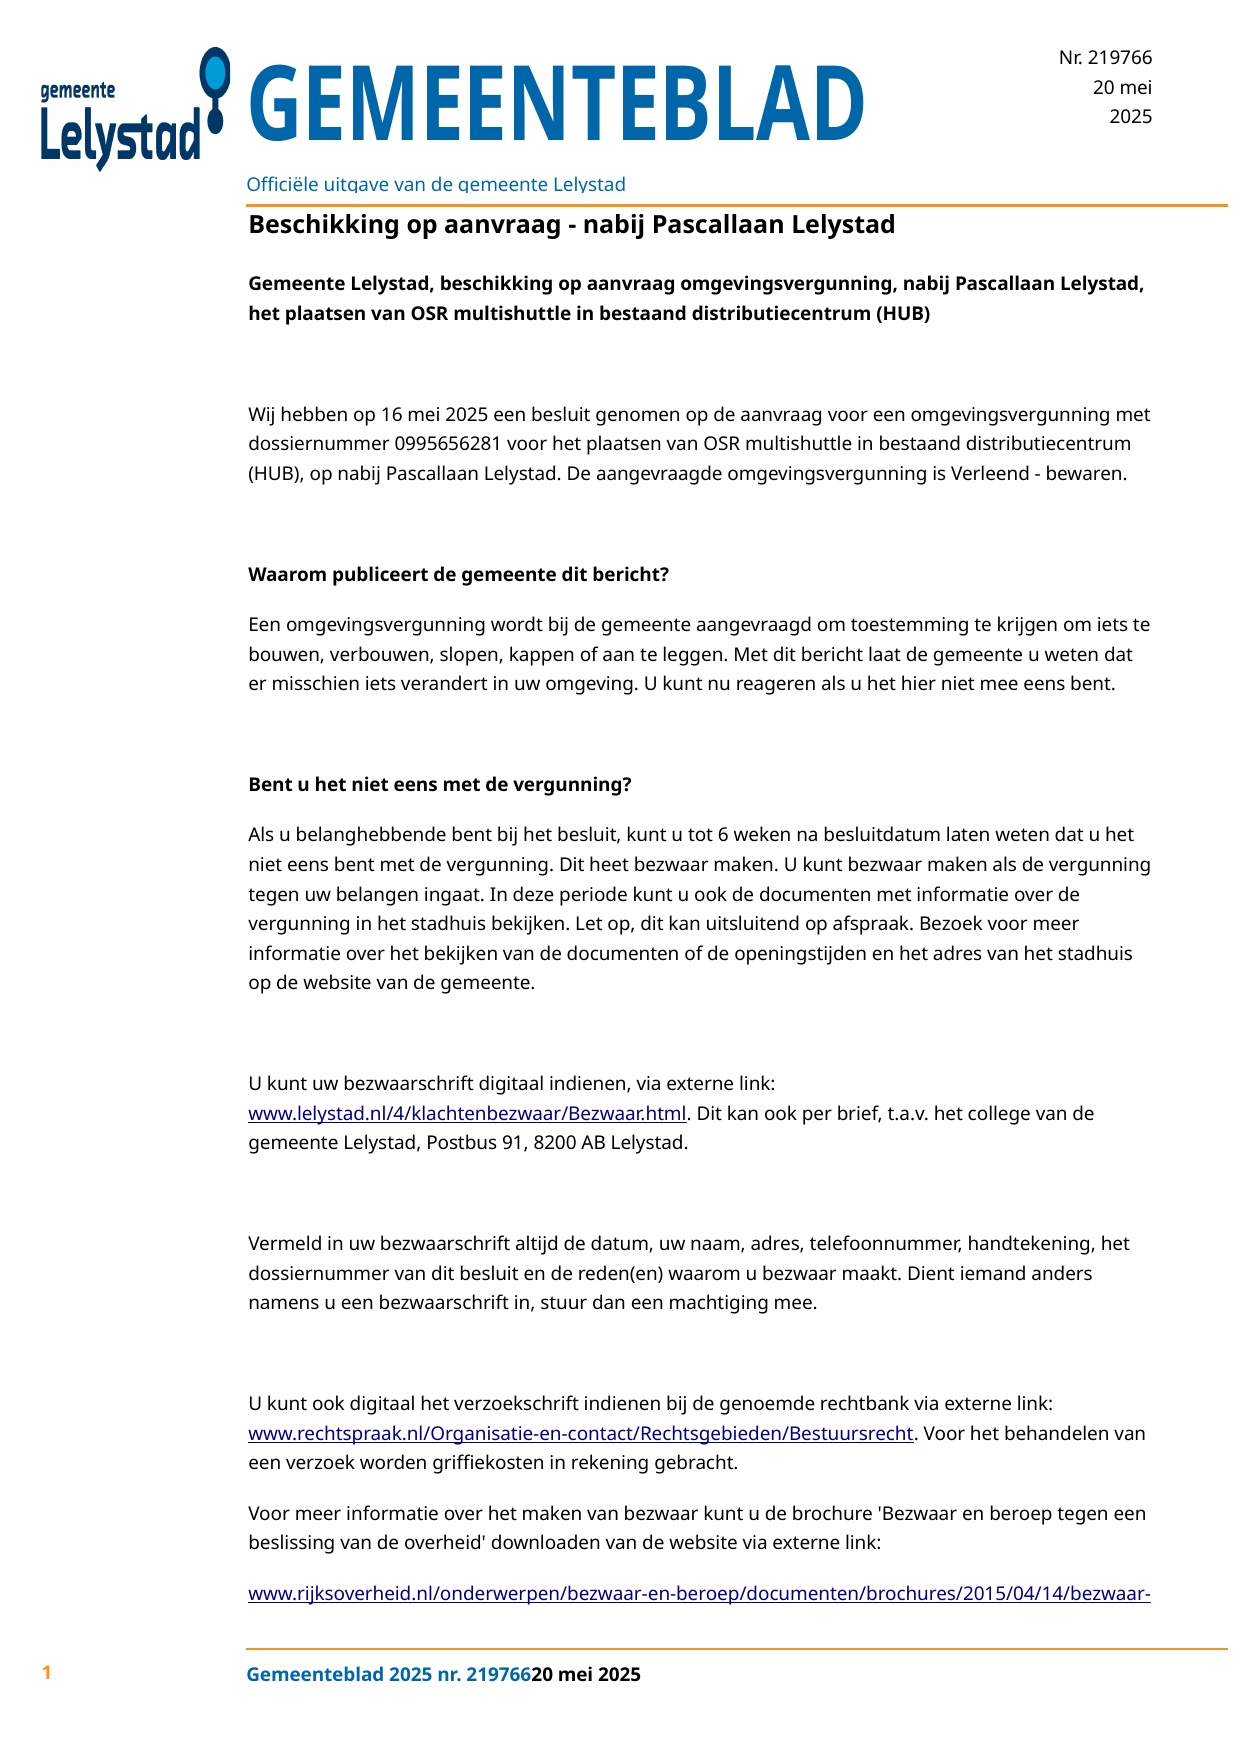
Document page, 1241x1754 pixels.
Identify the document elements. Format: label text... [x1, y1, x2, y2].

text U kunt ook digitaal het verzoekschrift indienen bij de genoemde rechtbank via externe link: www.rechtspraak.nl/Organisatie-en-contact/Rechtsgebieden/Bestuursrecht. Voor het behandelen van een verzoek worden griffiekosten in rekening gebracht. [248, 1390, 1152, 1475]
text Als u belanghebbende bent bij het besluit, kunt u tot 6 weken na besluitdatum laten weten dat u het niet eens bent met de vergunning. Dit heet bezwaar maken. U kunt bezwaar maken als de vergunning tegen uw belangen ingaat. In deze periode kunt u ook de documenten met informatie over de vergunning in het stadhuis bekijken. Let op, dit kan uitsluitend op afspraak. Bezoek voor meer informatie over het bekijken van de documenten of de openingstijden en het adres van het stadhuis op de website van de gemeente. [248, 822, 1152, 995]
text Wij hebben op 16 mei 2025 een besluit genomen op de aanvraag voor een omgevingsvergunning met dossiernummer 0995656281 voor het plaatsen van OSR multishuttle in bestaand distributiecentrum (HUB), op nabij Pascallaan Lelystad. De aangevraagde omgevingsvergunning is Verleend - bewaren. [248, 401, 1152, 486]
picture [41, 47, 231, 172]
text Vermeld in uw bezwaarschrift altijd de datum, uw naam, adres, telefoonnummer, handtekening, het dossiernummer van dit besluit en de reden(en) waarom u bezwaar maakt. Dient iemand anders namens u een bezwaarschrift in, stuur dan een machtiging mee. [248, 1230, 1152, 1315]
text U kunt uw bezwaarschrift digitaal indienen, via externe link: www.lelystad.nl/4/klachtenbezwaar/Bezwaar.html. Dit kan ook per brief, t.a.v. het college van de gemeente Lelystad, Postbus 91, 8200 AB Lelystad. [248, 1070, 1152, 1155]
text Een omgevingsvergunning wordt bij de gemeente aangevraagd om toestemming te krijgen om iets te bouwen, verbouwen, slopen, kappen of aan te leggen. Met dit bericht laat de gemeente u weten dat er misschien iets verandert in uw omgeving. U kunt nu reageren als u het hier niet mee eens bent. [248, 611, 1152, 696]
text Bent u het niet eens met de vergunning? [248, 771, 1152, 797]
text Gemeente Lelystad, beschikking op aanvraag omgevingsvergunning, nabij Pascallaan Lelystad, het plaatsen van OSR multishuttle in bestaand distributiecentrum (HUB) [248, 270, 1152, 326]
text Waarom publiceert de gemeente dit bericht? [248, 561, 1152, 586]
text Beschikking op aanvraag - nabij Pascallaan Lelystad [248, 207, 1152, 241]
text Voor meer informatie over het maken van bezwaar kunt u de brochure 'Bezwaar en beroep tegen een beslissing van de overheid' downloaden van de website via externe link: [248, 1500, 1152, 1555]
text www.rijksoverheid.nl/onderwerpen/bezwaar-en-beroep/documenten/brochures/2015/04/14/bezwaar- [248, 1580, 1152, 1606]
